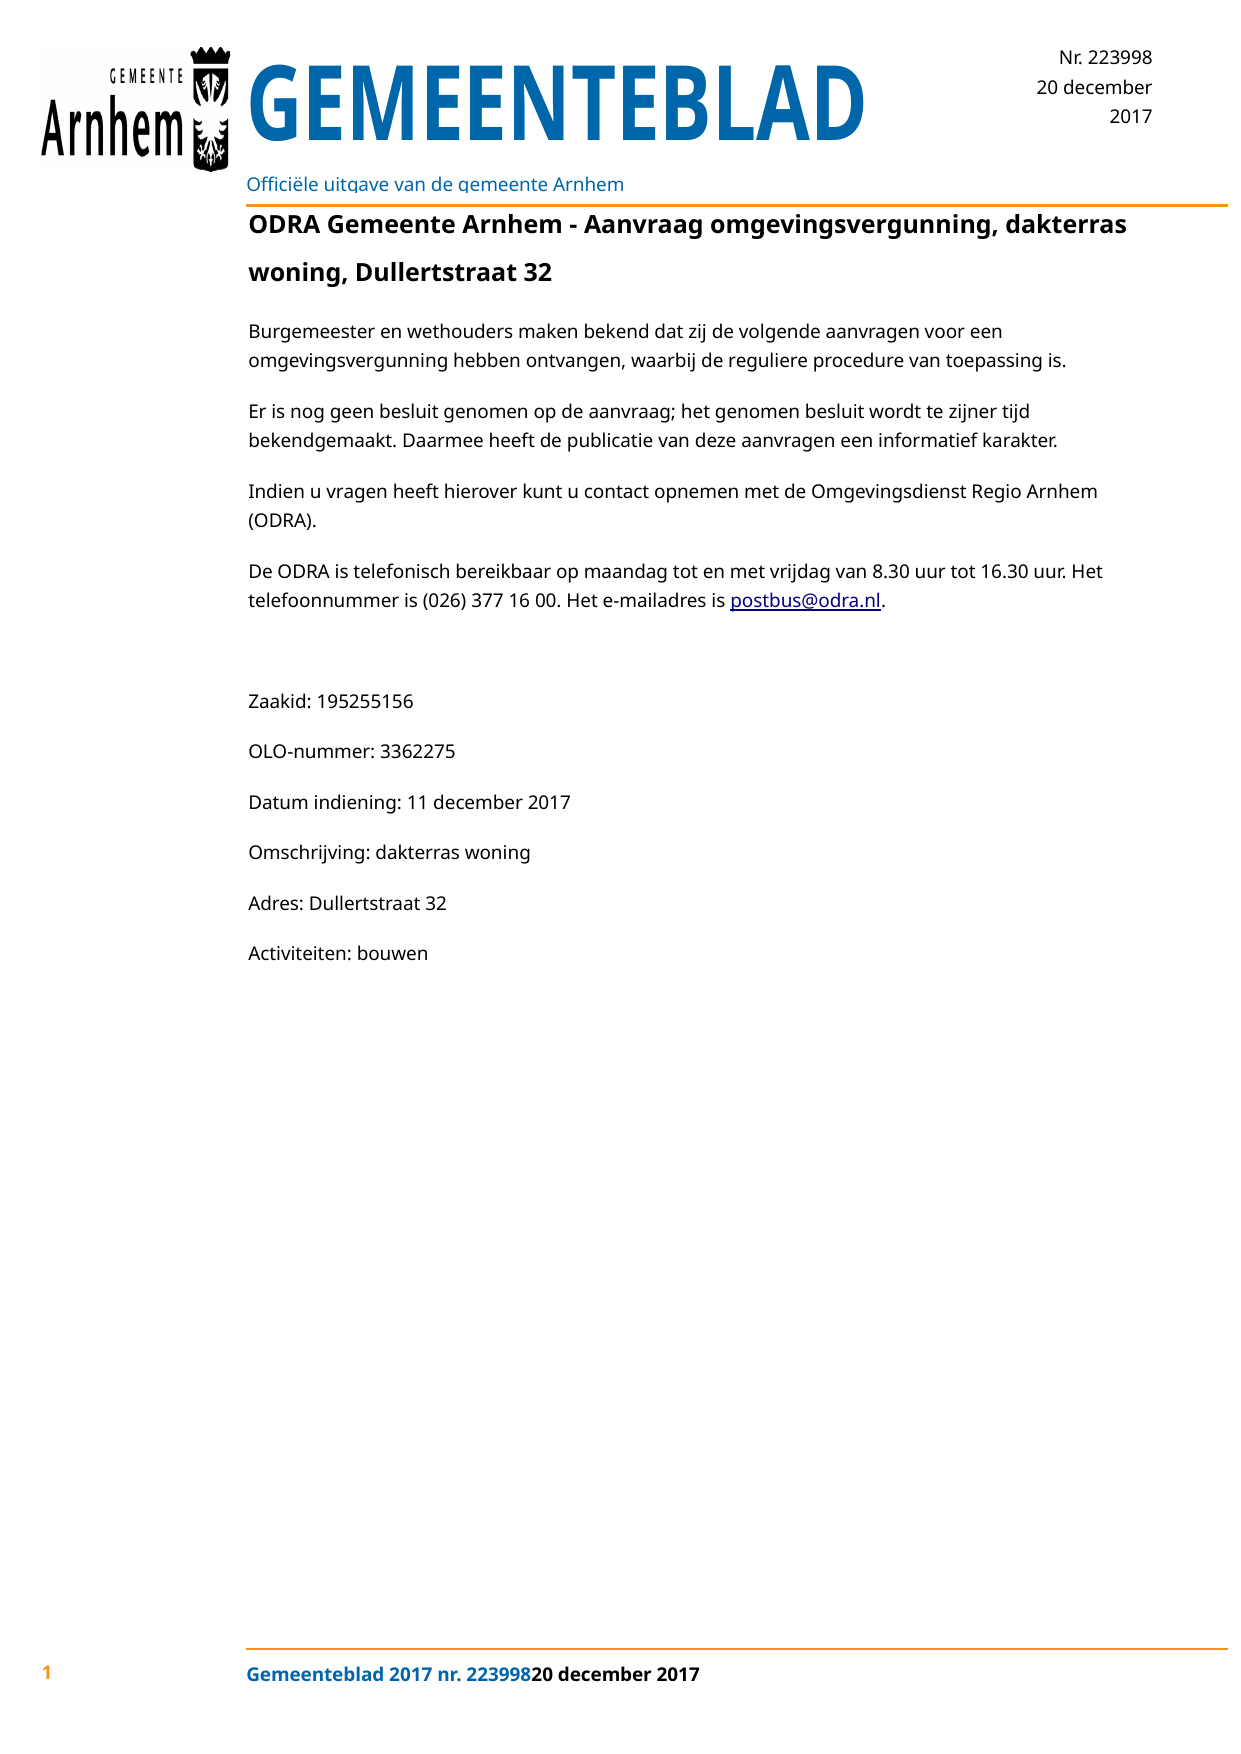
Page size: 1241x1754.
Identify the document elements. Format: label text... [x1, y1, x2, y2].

picture [41, 47, 231, 172]
text De ODRA is telefonisch bereikbaar op maandag tot en met vrijdag van 8.30 uur tot 16.30 uur. Het telefoonnummer is (026) 377 16 00. Het e-mailadres is postbus@odra.nl. [248, 558, 1152, 613]
text Omschrijving: dakterras woning [248, 839, 1152, 865]
text Activiteiten: bouwen [248, 940, 1152, 966]
text Indien u vragen heeft hierover kunt u contact opnemen met de Omgevingsdienst Regio Arnhem (ODRA). [248, 478, 1152, 533]
text Datum indiening: 11 december 2017 [248, 789, 1152, 815]
text Er is nog geen besluit genomen op de aanvraag; het genomen besluit wordt te zijner tijd bekendgemaakt. Daarmee heeft de publicatie van deze aanvragen een informatief karakter. [248, 398, 1152, 453]
text OLO-nummer: 3362275 [248, 739, 1152, 764]
text Adres: Dullertstraat 32 [248, 890, 1152, 916]
text Zaakid: 195255156 [248, 688, 1152, 714]
text ODRA Gemeente Arnhem - Aanvraag omgevingsvergunning, dakterras woning, Dullertstraat 32 [248, 207, 1152, 288]
text Burgemeester en wethouders maken bekend dat zij de volgende aanvragen voor een omgevingsvergunning hebben ontvangen, waarbij de reguliere procedure van toepassing is. [248, 318, 1152, 373]
